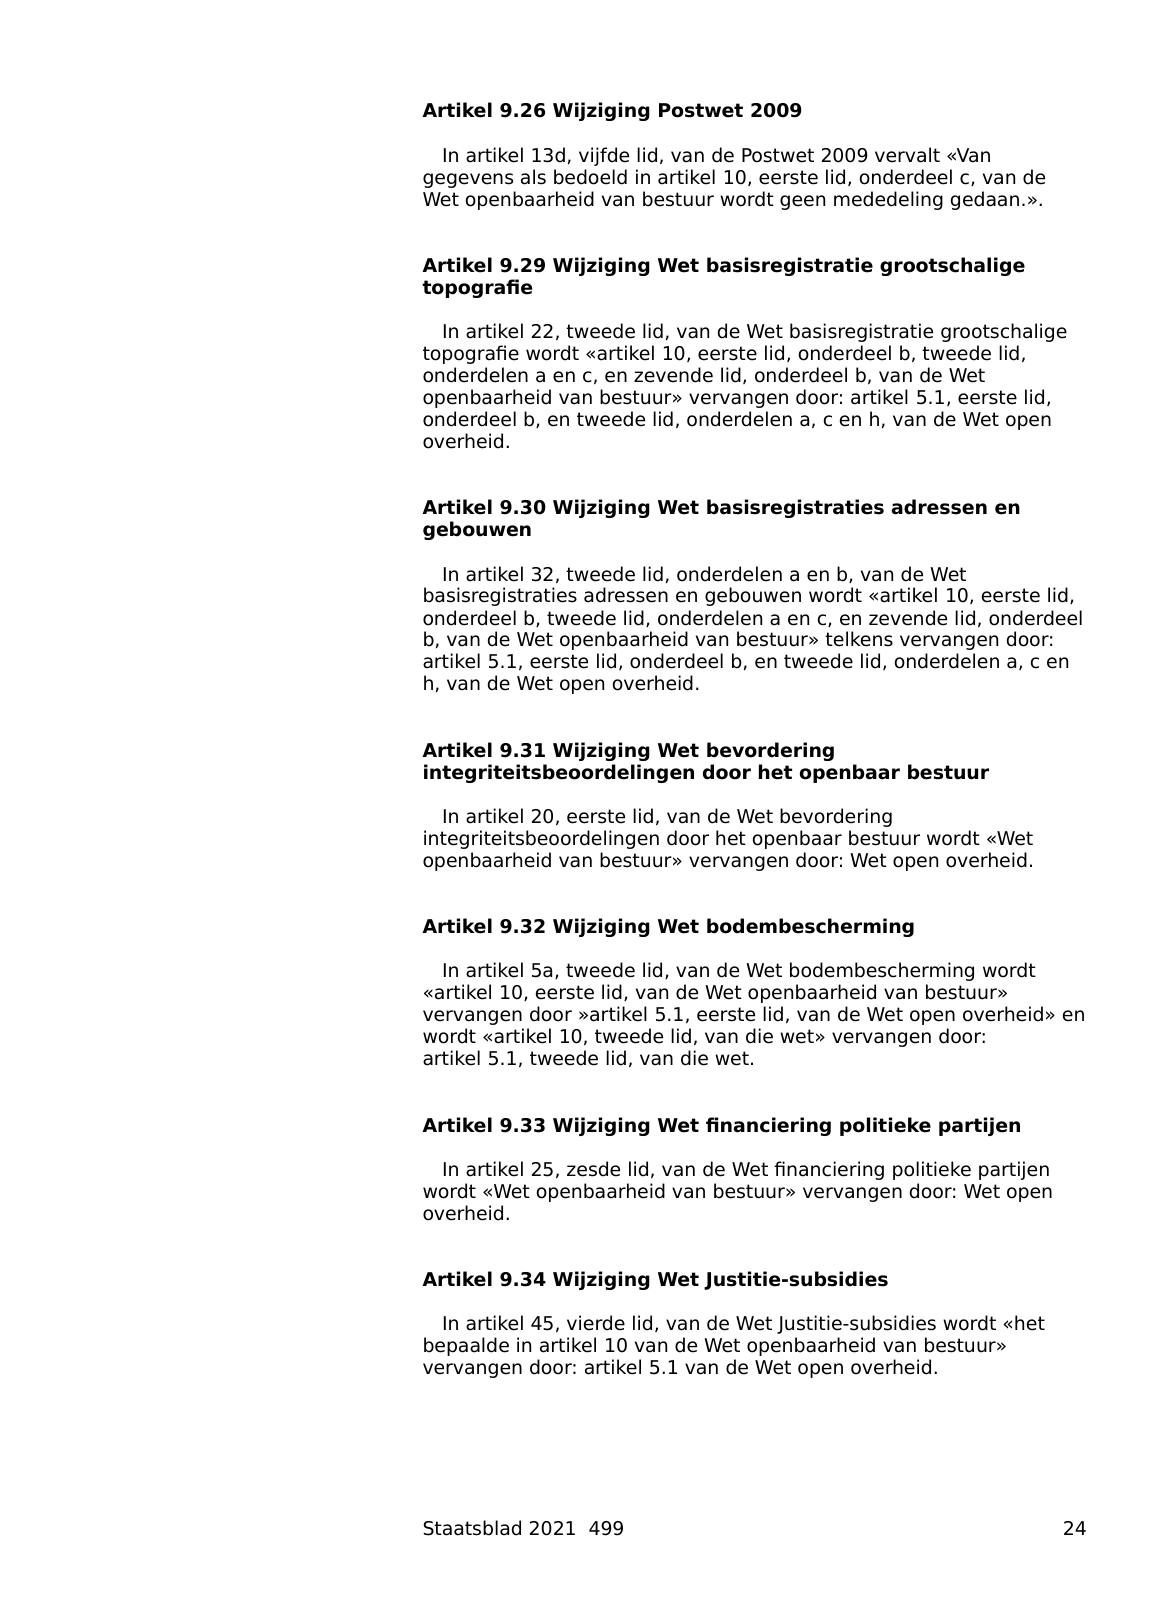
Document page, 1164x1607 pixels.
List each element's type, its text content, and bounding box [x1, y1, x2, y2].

subtitle Artikel 9.30 Wijziging Wet basisregistraties adressen en gebouwen [422, 497, 1087, 541]
text In artikel 20, eerste lid, van de Wet bevordering integriteitsbeoordelingen door het openbaar bestuur wordt «Wet openbaarheid van bestuur» vervangen door: Wet open overheid. [422, 806, 1087, 872]
subtitle Artikel 9.26 Wijziging Postwet 2009 [422, 100, 1087, 122]
text In artikel 45, vierde lid, van de Wet Justitie-subsidies wordt «het bepaalde in artikel 10 van de Wet openbaarheid van bestuur» vervangen door: artikel 5.1 van de Wet open overheid. [422, 1313, 1087, 1379]
text In artikel 13d, vijfde lid, van de Postwet 2009 vervalt «Van gegevens als bedoeld in artikel 10, eerste lid, onderdeel c, van de Wet openbaarheid van bestuur wordt geen mededeling gedaan.». [422, 144, 1087, 211]
subtitle Artikel 9.33 Wijziging Wet financiering politieke partijen [422, 1114, 1087, 1137]
subtitle Artikel 9.31 Wijziging Wet bevordering integriteitsbeoordelingen door het openbaar bestuur [422, 740, 1087, 784]
subtitle Artikel 9.29 Wijziging Wet basisregistratie grootschalige topografie [422, 255, 1087, 299]
text In artikel 5a, tweede lid, van de Wet bodembescherming wordt «artikel 10, eerste lid, van de Wet openbaarheid van bestuur» vervangen door »artikel 5.1, eerste lid, van de Wet open overheid» en wordt «artikel 10, tweede lid, van die wet» vervangen door: artikel 5.1, tweede lid, van die wet. [422, 960, 1087, 1070]
text In artikel 25, zesde lid, van de Wet financiering politieke partijen wordt «Wet openbaarheid van bestuur» vervangen door: Wet open overheid. [422, 1159, 1087, 1225]
text In artikel 32, tweede lid, onderdelen a en b, van de Wet basisregistraties adressen en gebouwen wordt «artikel 10, eerste lid, onderdeel b, tweede lid, onderdelen a en c, en zevende lid, onderdeel b, van de Wet openbaarheid van bestuur» telkens vervangen door: artikel 5.1, eerste lid, onderdeel b, en tweede lid, onderdelen a, c en h, van de Wet open overheid. [422, 563, 1087, 695]
text In artikel 22, tweede lid, van de Wet basisregistratie grootschalige topografie wordt «artikel 10, eerste lid, onderdeel b, tweede lid, onderdelen a en c, en zevende lid, onderdeel b, van de Wet openbaarheid van bestuur» vervangen door: artikel 5.1, eerste lid, onderdeel b, en tweede lid, onderdelen a, c en h, van de Wet open overheid. [422, 321, 1087, 453]
subtitle Artikel 9.32 Wijziging Wet bodembescherming [422, 916, 1087, 938]
subtitle Artikel 9.34 Wijziging Wet Justitie-subsidies [422, 1269, 1087, 1291]
